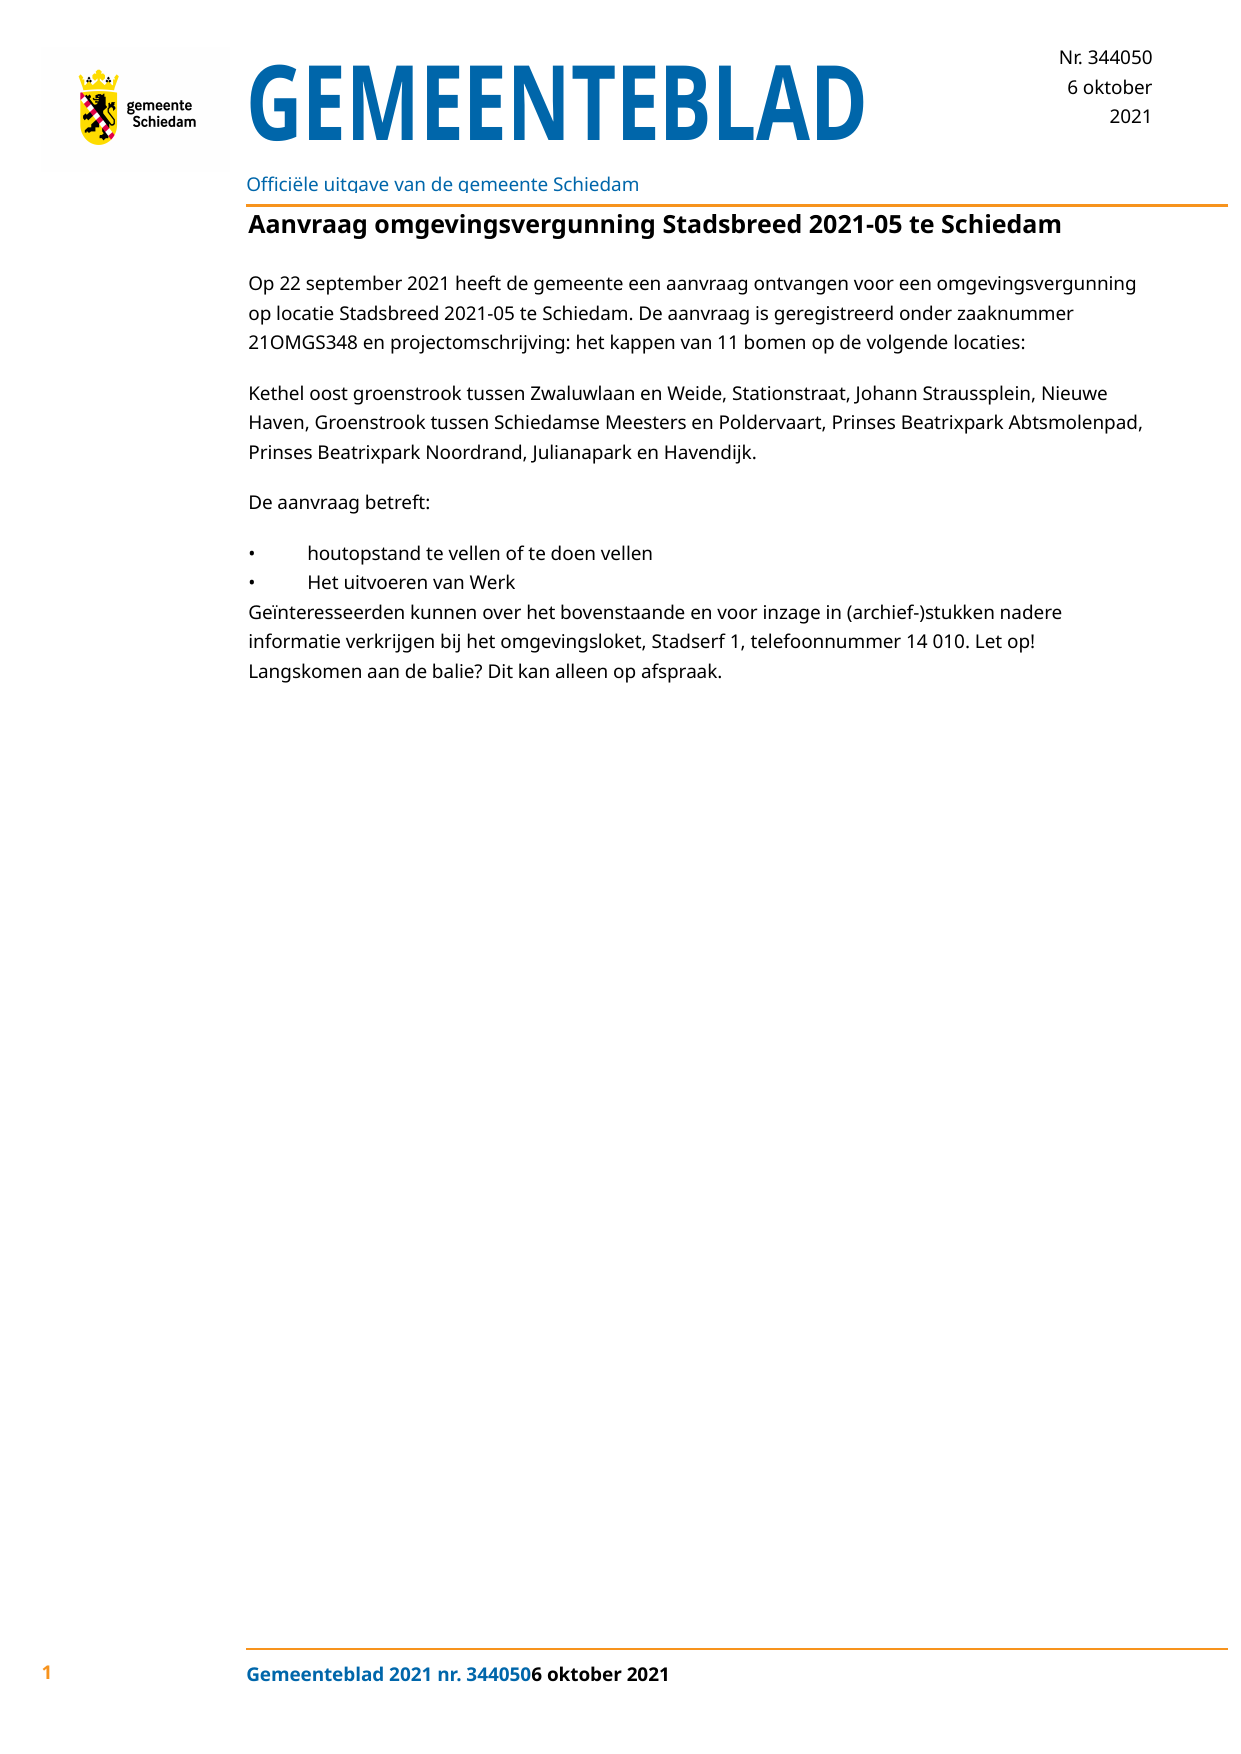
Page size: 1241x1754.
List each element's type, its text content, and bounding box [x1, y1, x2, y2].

text Geïnteresseerden kunnen over het bovenstaande en voor inzage in (archief-)stukken nadere informatie verkrijgen bij het omgevingsloket, Stadserf 1, telefoonnummer 14 010. Let op! Langskomen aan de balie? Dit kan alleen op afspraak. [248, 599, 1152, 684]
text Kethel oost groenstrook tussen Zwaluwlaan en Weide, Stationstraat, Johann Straussplein, Nieuwe Haven, Groenstrook tussen Schiedamse Meesters en Poldervaart, Prinses Beatrixpark Abtsmolenpad, Prinses Beatrixpark Noordrand, Julianapark en Havendijk. [248, 380, 1152, 465]
text Op 22 september 2021 heeft de gemeente een aanvraag ontvangen voor een omgevingsvergunning op locatie Stadsbreed 2021-05 te Schiedam. De aanvraag is geregistreerd onder zaaknummer 21OMGS348 en projectomschrijving: het kappen van 11 bomen op de volgende locaties: [248, 270, 1152, 355]
list houtopstand te vellen of te doen vellen [248, 540, 1152, 566]
picture [41, 47, 231, 172]
text De aanvraag betreft: [248, 489, 1152, 515]
list Het uitvoeren van Werk [248, 569, 1152, 595]
text Aanvraag omgevingsvergunning Stadsbreed 2021-05 te Schiedam [248, 207, 1152, 241]
